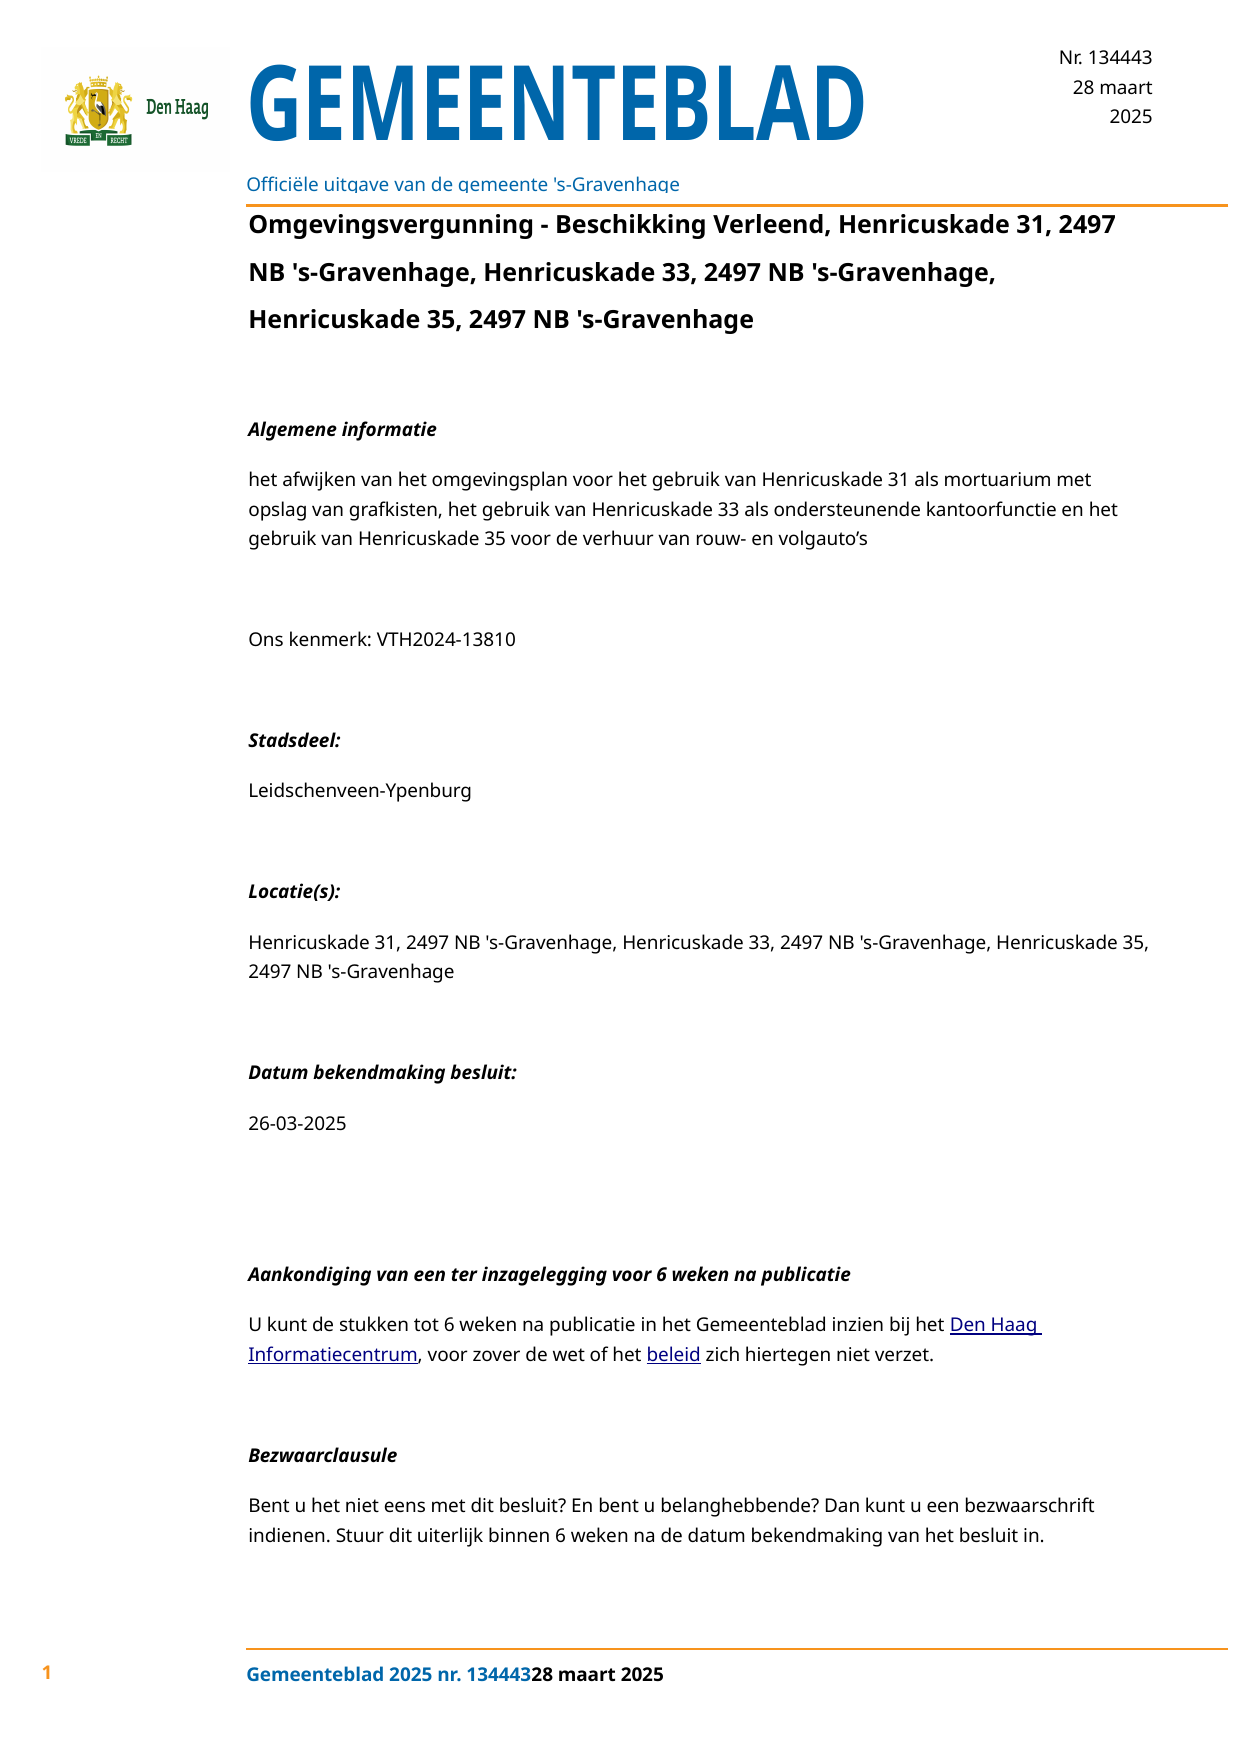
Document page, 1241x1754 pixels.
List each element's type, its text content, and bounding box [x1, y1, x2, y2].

text 26-03-2025 [248, 1110, 1152, 1135]
text het afwijken van het omgevingsplan voor het gebruik van Henricuskade 31 als mortuarium met opslag van grafkisten, het gebruik van Henricuskade 33 als ondersteunende kantoorfunctie en het gebruik van Henricuskade 35 voor de verhuur van rouw- en volgauto’s [248, 466, 1152, 551]
text Ons kenmerk: VTH2024-13810 [248, 626, 1152, 652]
text Aankondiging van een ter inzagelegging voor 6 weken na publicatie [248, 1261, 1152, 1287]
text Bent u het niet eens met dit besluit? En bent u belanghebbende? Dan kunt u een bezwaarschrift indienen. Stuur dit uiterlijk binnen 6 weken na de datum bekendmaking van het besluit in. [248, 1492, 1152, 1547]
text Leidschenveen-Ypenburg [248, 778, 1152, 803]
text Henricuskade 31, 2497 NB 's-Gravenhage, Henricuskade 33, 2497 NB 's-Gravenhage, Henricuskade 35, 2497 NB 's-Gravenhage [248, 929, 1152, 984]
text Bezwaarclausule [248, 1442, 1152, 1467]
text Locatie(s): [248, 878, 1152, 904]
text Algemene informatie [248, 416, 1152, 442]
text U kunt de stukken tot 6 weken na publicatie in het Gemeenteblad inzien bij het Den Haag Informatiecentrum, voor zover de wet of het beleid zich hiertegen niet verzet. [248, 1311, 1152, 1367]
text Omgevingsvergunning - Beschikking Verleend, Henricuskade 31, 2497 NB 's-Gravenhage, Henricuskade 33, 2497 NB 's-Gravenhage, Henricuskade 35, 2497 NB 's-Gravenhage [248, 207, 1152, 336]
text Datum bekendmaking besluit: [248, 1059, 1152, 1085]
text Stadsdeel: [248, 727, 1152, 753]
picture [41, 47, 231, 172]
